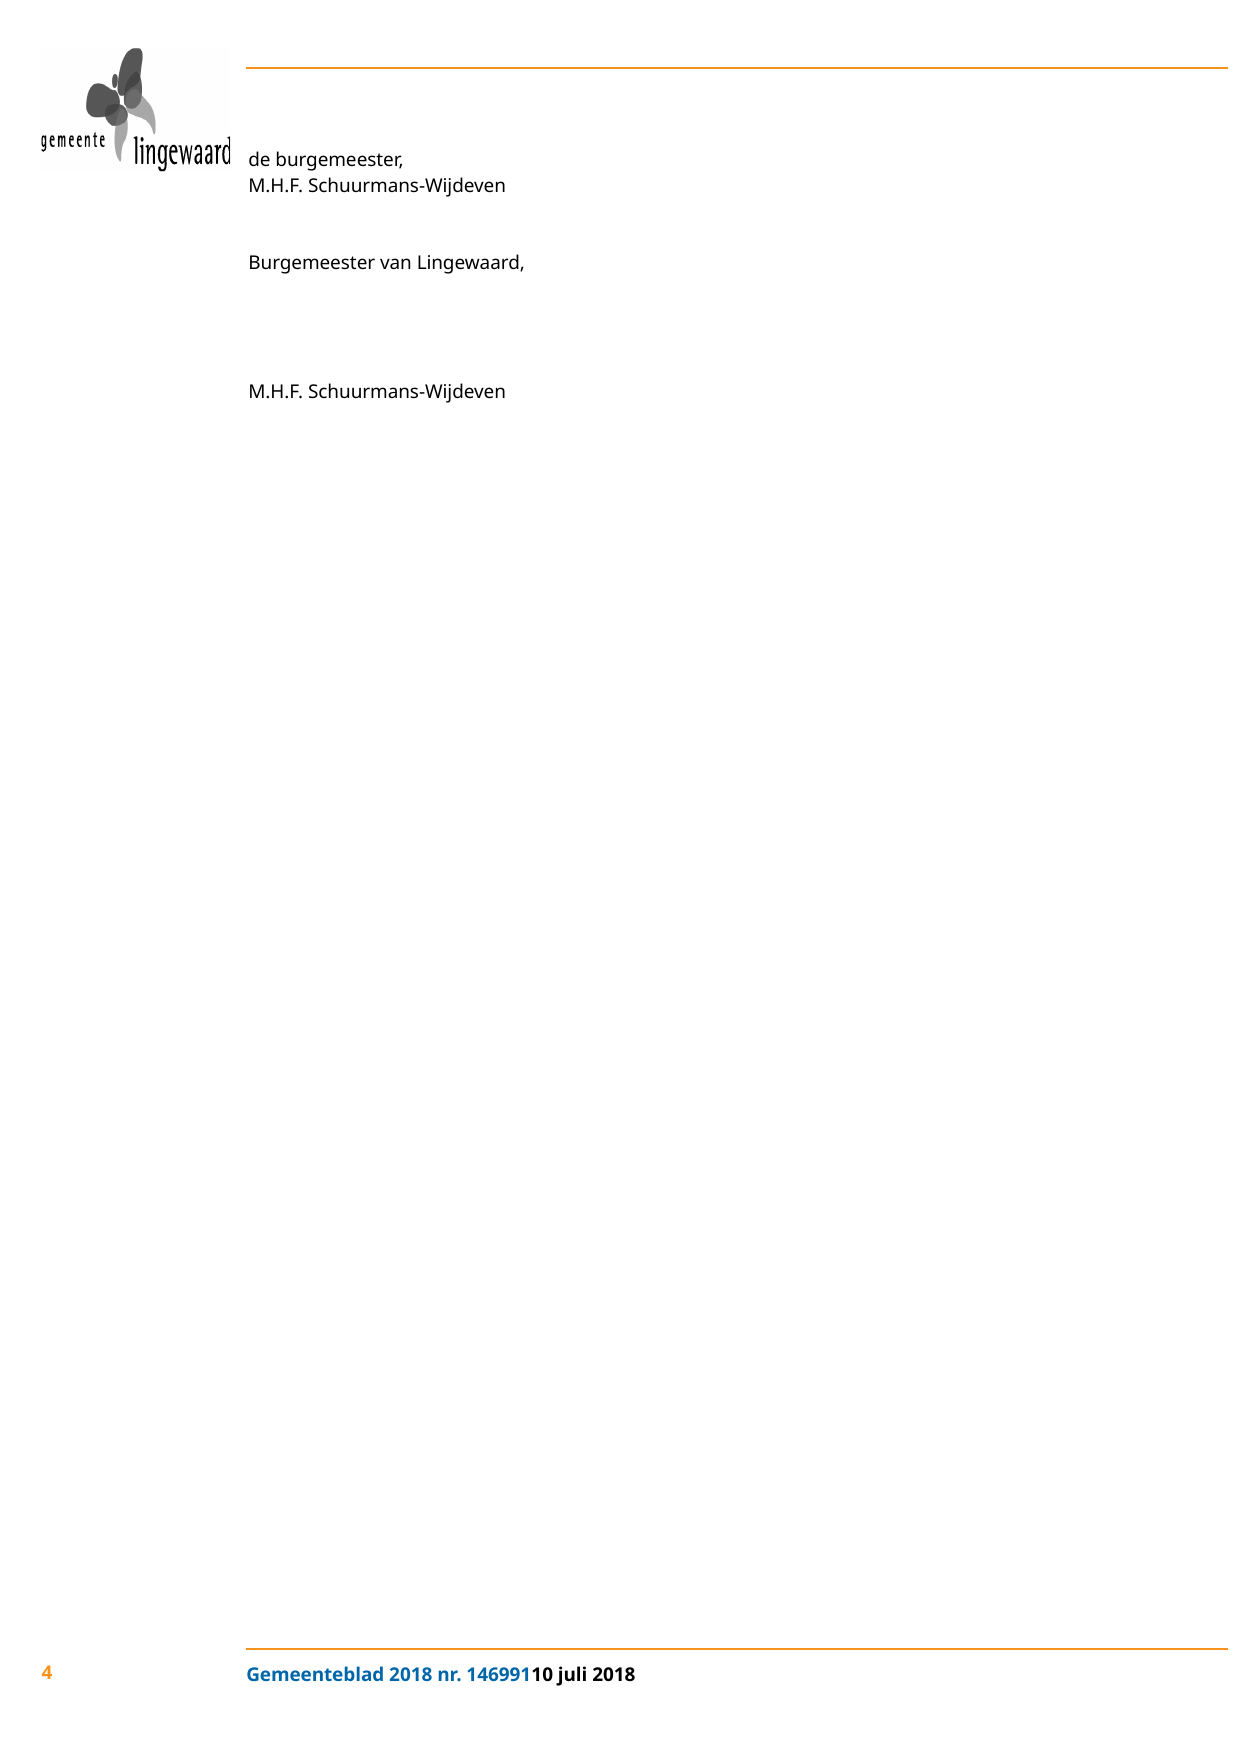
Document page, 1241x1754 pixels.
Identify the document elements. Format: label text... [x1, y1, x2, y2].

text M.H.F. Schuurmans-Wijdeven [248, 172, 1152, 198]
text M.H.F. Schuurmans-Wijdeven [248, 378, 1152, 403]
picture [41, 47, 231, 172]
text de burgemeester, [248, 146, 1152, 172]
text Burgemeester van Lingewaard, [248, 249, 1152, 275]
